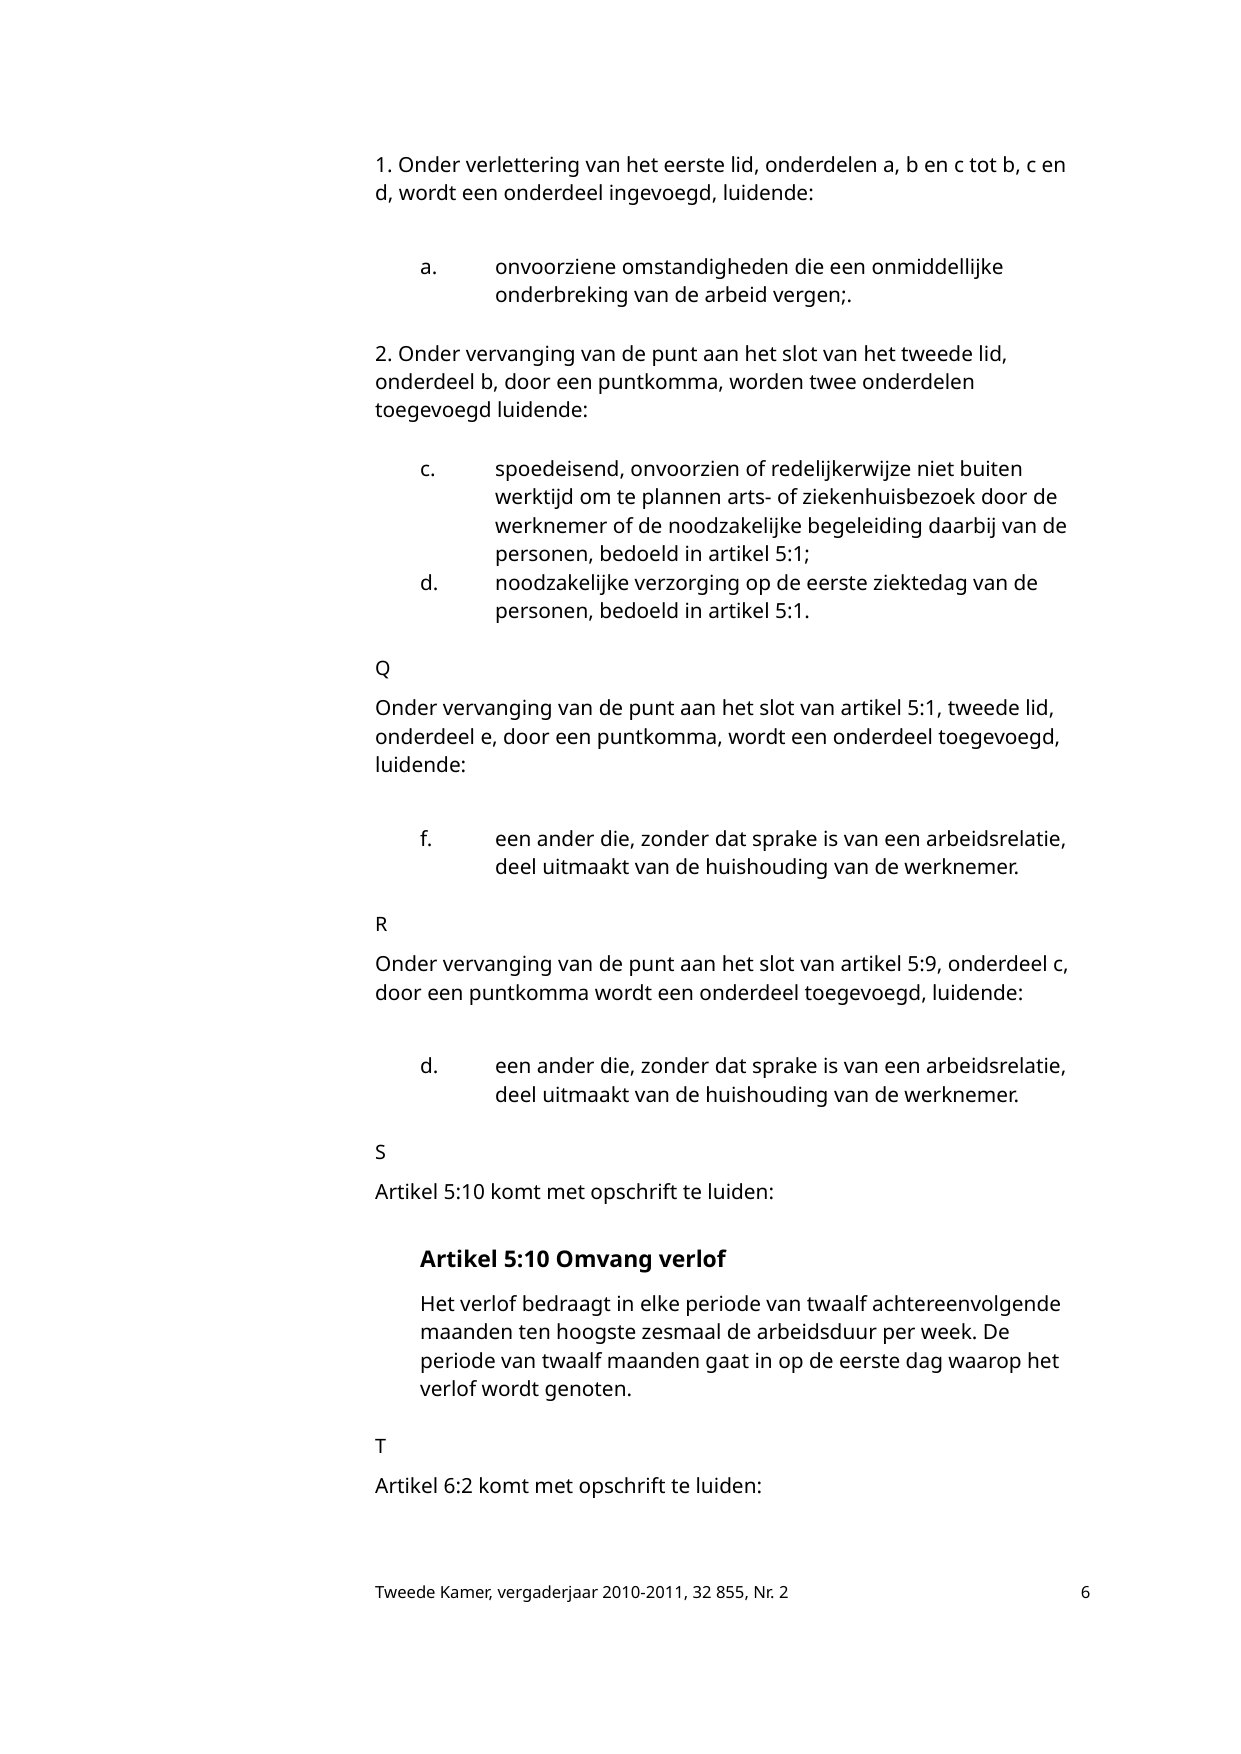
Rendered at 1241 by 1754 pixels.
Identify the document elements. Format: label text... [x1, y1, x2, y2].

list spoedeisend, onvoorzien of redelijkerwijze niet buiten werktijd om te plannen arts- of ziekenhuisbezoek door de werknemer of de noodzakelijke begeleiding daarbij van de personen, bedoeld in artikel 5:1; [420, 454, 1090, 568]
list onvoorziene omstandigheden die een onmiddellijke onderbreking van de arbeid vergen;. [420, 252, 1090, 309]
text Artikel 5:10 komt met opschrift te luiden: [375, 1177, 1090, 1205]
text 2. Onder vervanging van de punt aan het slot van het tweede lid, onderdeel b, door een puntkomma, worden twee onderdelen toegevoegd luidende: [375, 339, 1090, 424]
text S [375, 1138, 1090, 1165]
text Het verlof bedraagt in elke periode van twaalf achtereenvolgende maanden ten hoogste zesmaal de arbeidsduur per week. De periode van twaalf maanden gaat in op de eerste dag waarop het verlof wordt genoten. [420, 1289, 1090, 1403]
text Onder vervanging van de punt aan het slot van artikel 5:9, onderdeel c, door een puntkomma wordt een onderdeel toegevoegd, luidende: [375, 949, 1090, 1006]
list een ander die, zonder dat sprake is van een arbeidsrelatie, deel uitmaakt van de huishouding van de werknemer. [420, 824, 1090, 881]
subtitle Artikel 5:10 Omvang verlof [420, 1243, 1090, 1274]
text T [375, 1433, 1090, 1460]
text 1. Onder verlettering van het eerste lid, onderdelen a, b en c tot b, c en d, wordt een onderdeel ingevoegd, luidende: [375, 150, 1090, 207]
text R [375, 911, 1090, 938]
list noodzakelijke verzorging op de eerste ziektedag van de personen, bedoeld in artikel 5:1. [420, 568, 1090, 625]
text Q [375, 655, 1090, 682]
text Artikel 6:2 komt met opschrift te luiden: [375, 1472, 1090, 1500]
list een ander die, zonder dat sprake is van een arbeidsrelatie, deel uitmaakt van de huishouding van de werknemer. [420, 1051, 1090, 1108]
text Onder vervanging van de punt aan het slot van artikel 5:1, tweede lid, onderdeel e, door een puntkomma, wordt een onderdeel toegevoegd, luidende: [375, 693, 1090, 779]
